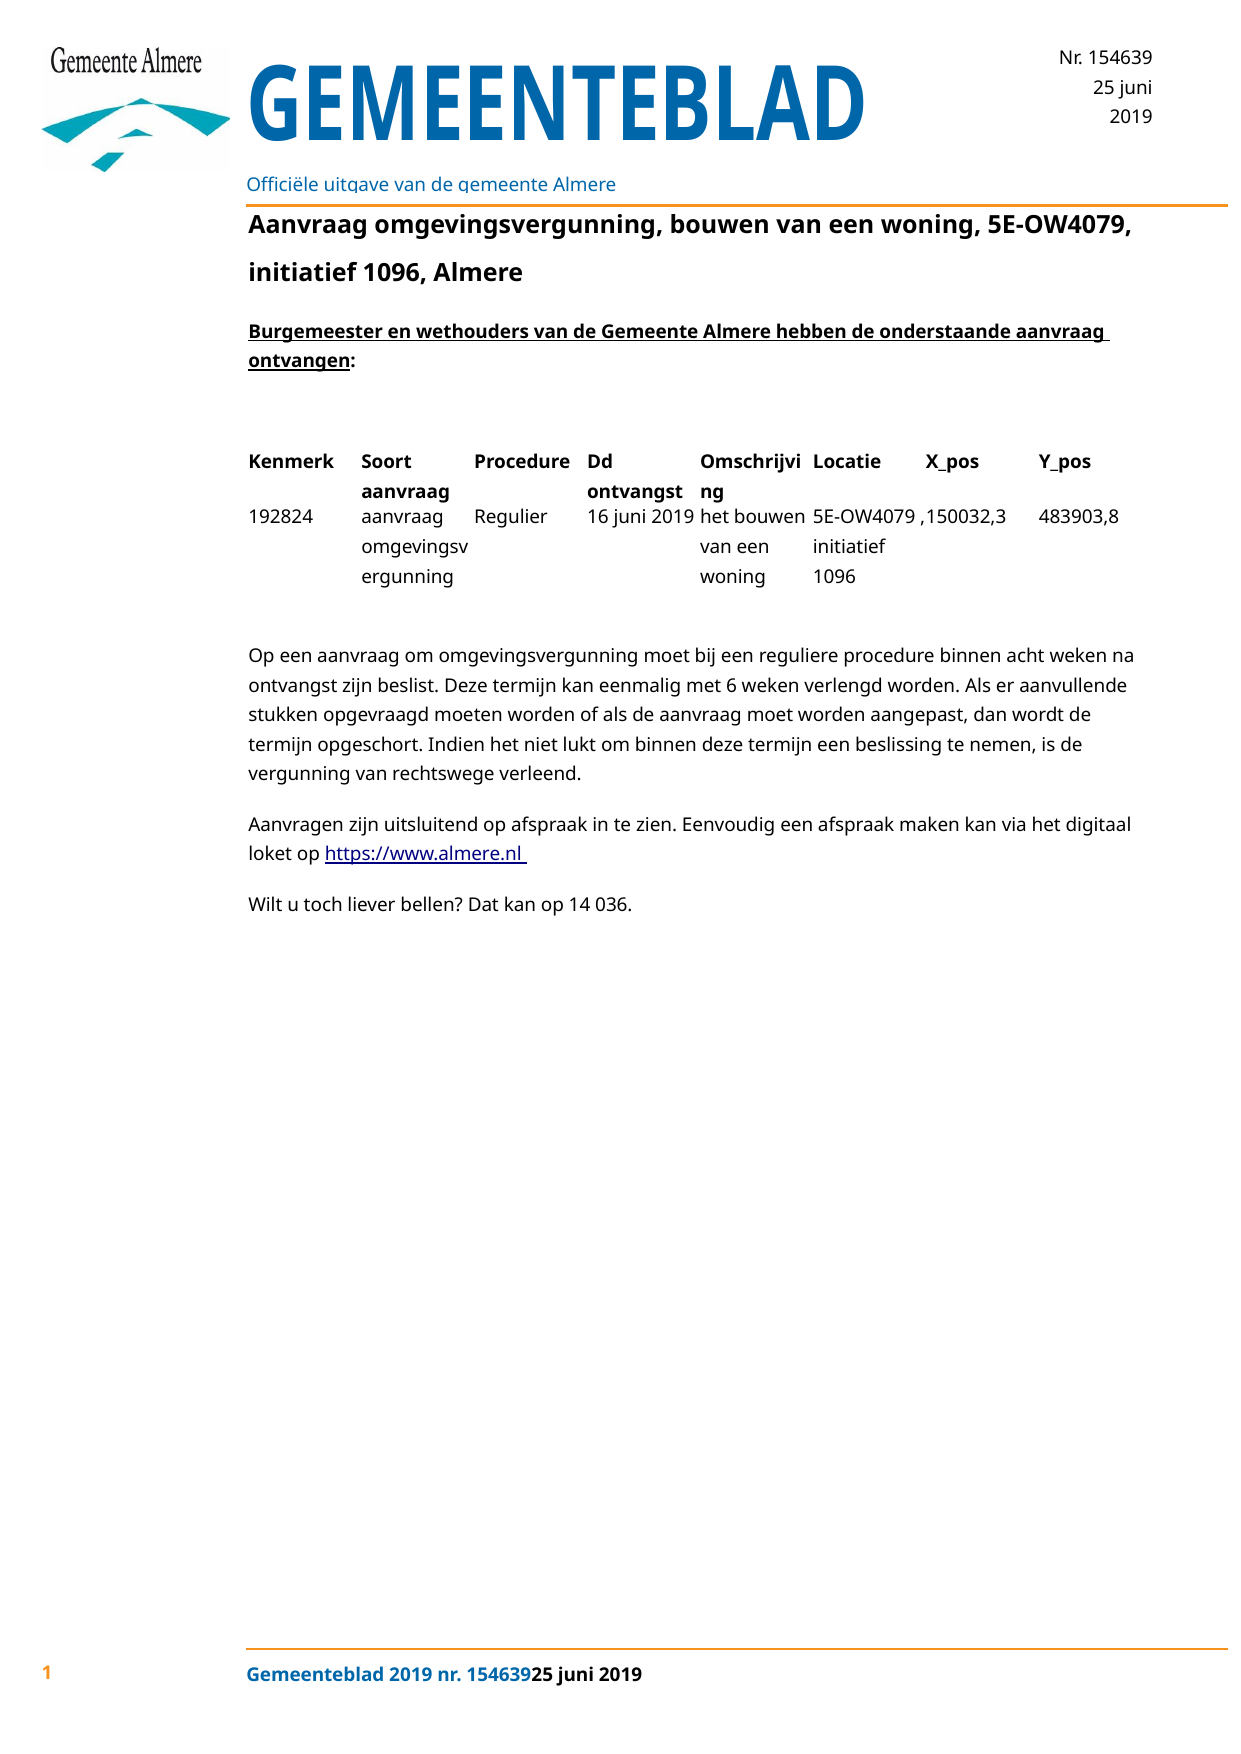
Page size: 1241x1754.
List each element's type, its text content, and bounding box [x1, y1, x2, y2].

table_cell 150032,3 [926, 504, 1038, 589]
text Aanvraag omgevingsvergunning, bouwen van een woning, 5E-OW4079, initiatief 1096, Almere [248, 207, 1152, 288]
text Wilt u toch liever bellen? Dat kan op 14 036. [248, 891, 1152, 917]
text Op een aanvraag om omgevingsvergunning moet bij een reguliere procedure binnen acht weken na ontvangst zijn beslist. Deze termijn kan eenmalig met 6 weken verlengd worden. Als er aanvullende stukken opgevraagd moeten worden of als de aanvraag moet worden aangepast, dan wordt de termijn opgeschort. Indien het niet lukt om binnen deze termijn een beslissing te nemen, is de vergunning van rechtswege verleend. [248, 642, 1152, 786]
table_cell 483903,8 [1039, 504, 1152, 589]
table_header Dd ontvangst [587, 449, 700, 504]
table_cell 16 juni 2019 [587, 504, 700, 589]
picture [41, 47, 231, 172]
table_cell aanvraag omgevingsvergunning [361, 504, 474, 589]
table_cell Regulier [474, 504, 587, 589]
table_header Omschrijving [700, 449, 813, 504]
table_header X_pos [926, 449, 1038, 504]
text Aanvragen zijn uitsluitend op afspraak in te zien. Eenvoudig een afspraak maken kan via het digitaal loket op https://www.almere.nl [248, 811, 1152, 866]
table_header Procedure [474, 449, 587, 504]
table_header Soort aanvraag [361, 449, 474, 504]
table_header Kenmerk [248, 449, 361, 504]
table_cell 192824 [248, 504, 361, 589]
table_header Y_pos [1039, 449, 1152, 504]
table_cell het bouwen van een woning [700, 504, 813, 589]
text Burgemeester en wethouders van de Gemeente Almere hebben de onderstaande aanvraag ontvangen: [248, 318, 1152, 373]
table_header Locatie [813, 449, 926, 504]
table_cell 5E-OW4079 , initiatief 1096 [813, 504, 926, 589]
